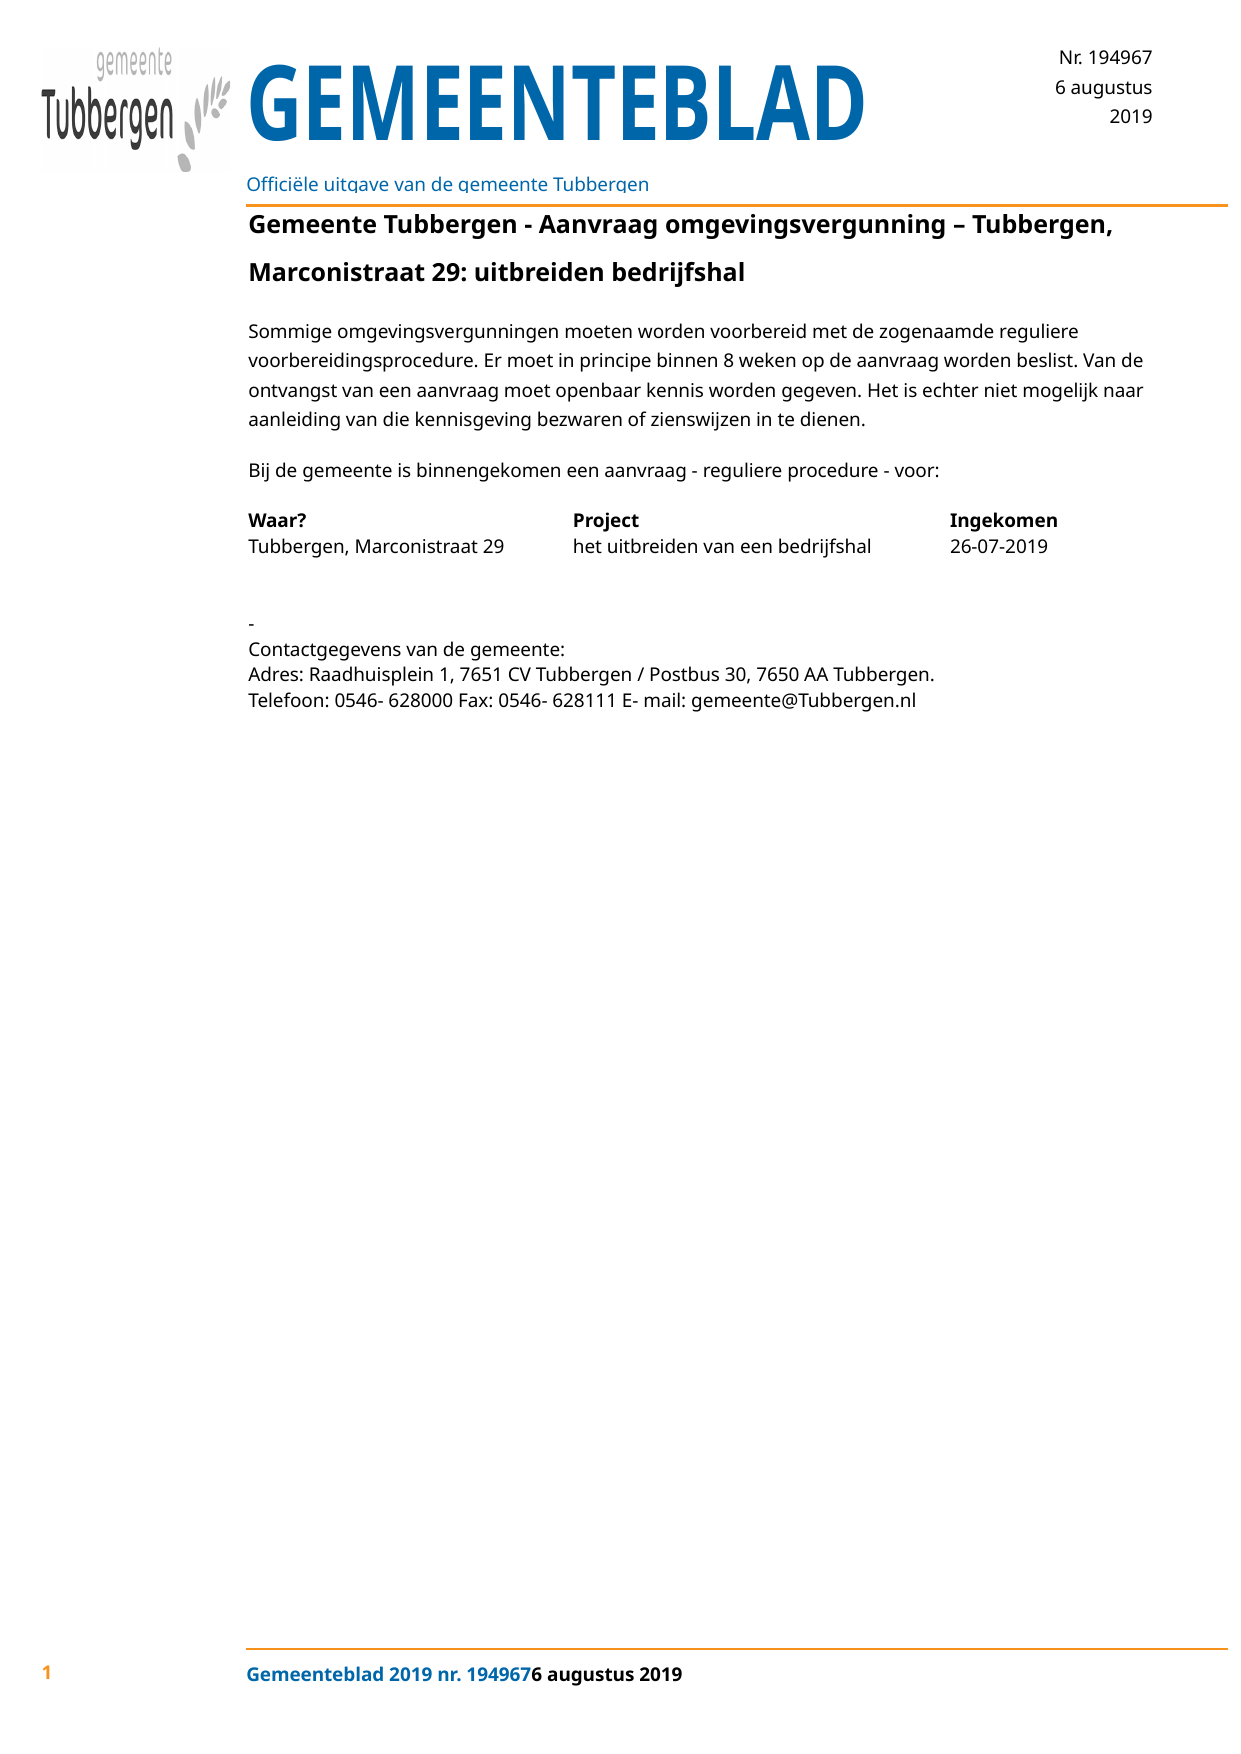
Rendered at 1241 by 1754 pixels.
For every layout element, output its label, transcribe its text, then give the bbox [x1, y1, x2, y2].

table_cell 26-07-2019 [950, 533, 1152, 559]
text Adres: Raadhuisplein 1, 7651 CV Tubbergen / Postbus 30, 7650 AA Tubbergen. [248, 662, 1152, 687]
table_cell het uitbreiden van een bedrijfshal [573, 533, 950, 559]
text Sommige omgevingsvergunningen moeten worden voorbereid met de zogenaamde reguliere voorbereidingsprocedure. Er moet in principe binnen 8 weken op de aanvraag worden beslist. Van de ontvangst van een aanvraag moet openbaar kennis worden gegeven. Het is echter niet mogelijk naar aanleiding van die kennisgeving bezwaren of zienswijzen in te dienen. [248, 318, 1152, 432]
table_header Waar? [248, 508, 573, 533]
table_header Ingekomen [950, 508, 1152, 533]
text - [248, 610, 1152, 636]
text Telefoon: 0546- 628000 Fax: 0546- 628111 E- mail: gemeente@Tubbergen.nl [248, 687, 1152, 713]
table_header Project [573, 508, 950, 533]
picture [41, 47, 231, 172]
text Bij de gemeente is binnengekomen een aanvraag - reguliere procedure - voor: [248, 457, 1152, 483]
table_cell Tubbergen, Marconistraat 29 [248, 533, 573, 559]
text Gemeente Tubbergen - Aanvraag omgevingsvergunning – Tubbergen, Marconistraat 29: uitbreiden bedrijfshal [248, 207, 1152, 288]
text Contactgegevens van de gemeente: [248, 636, 1152, 662]
